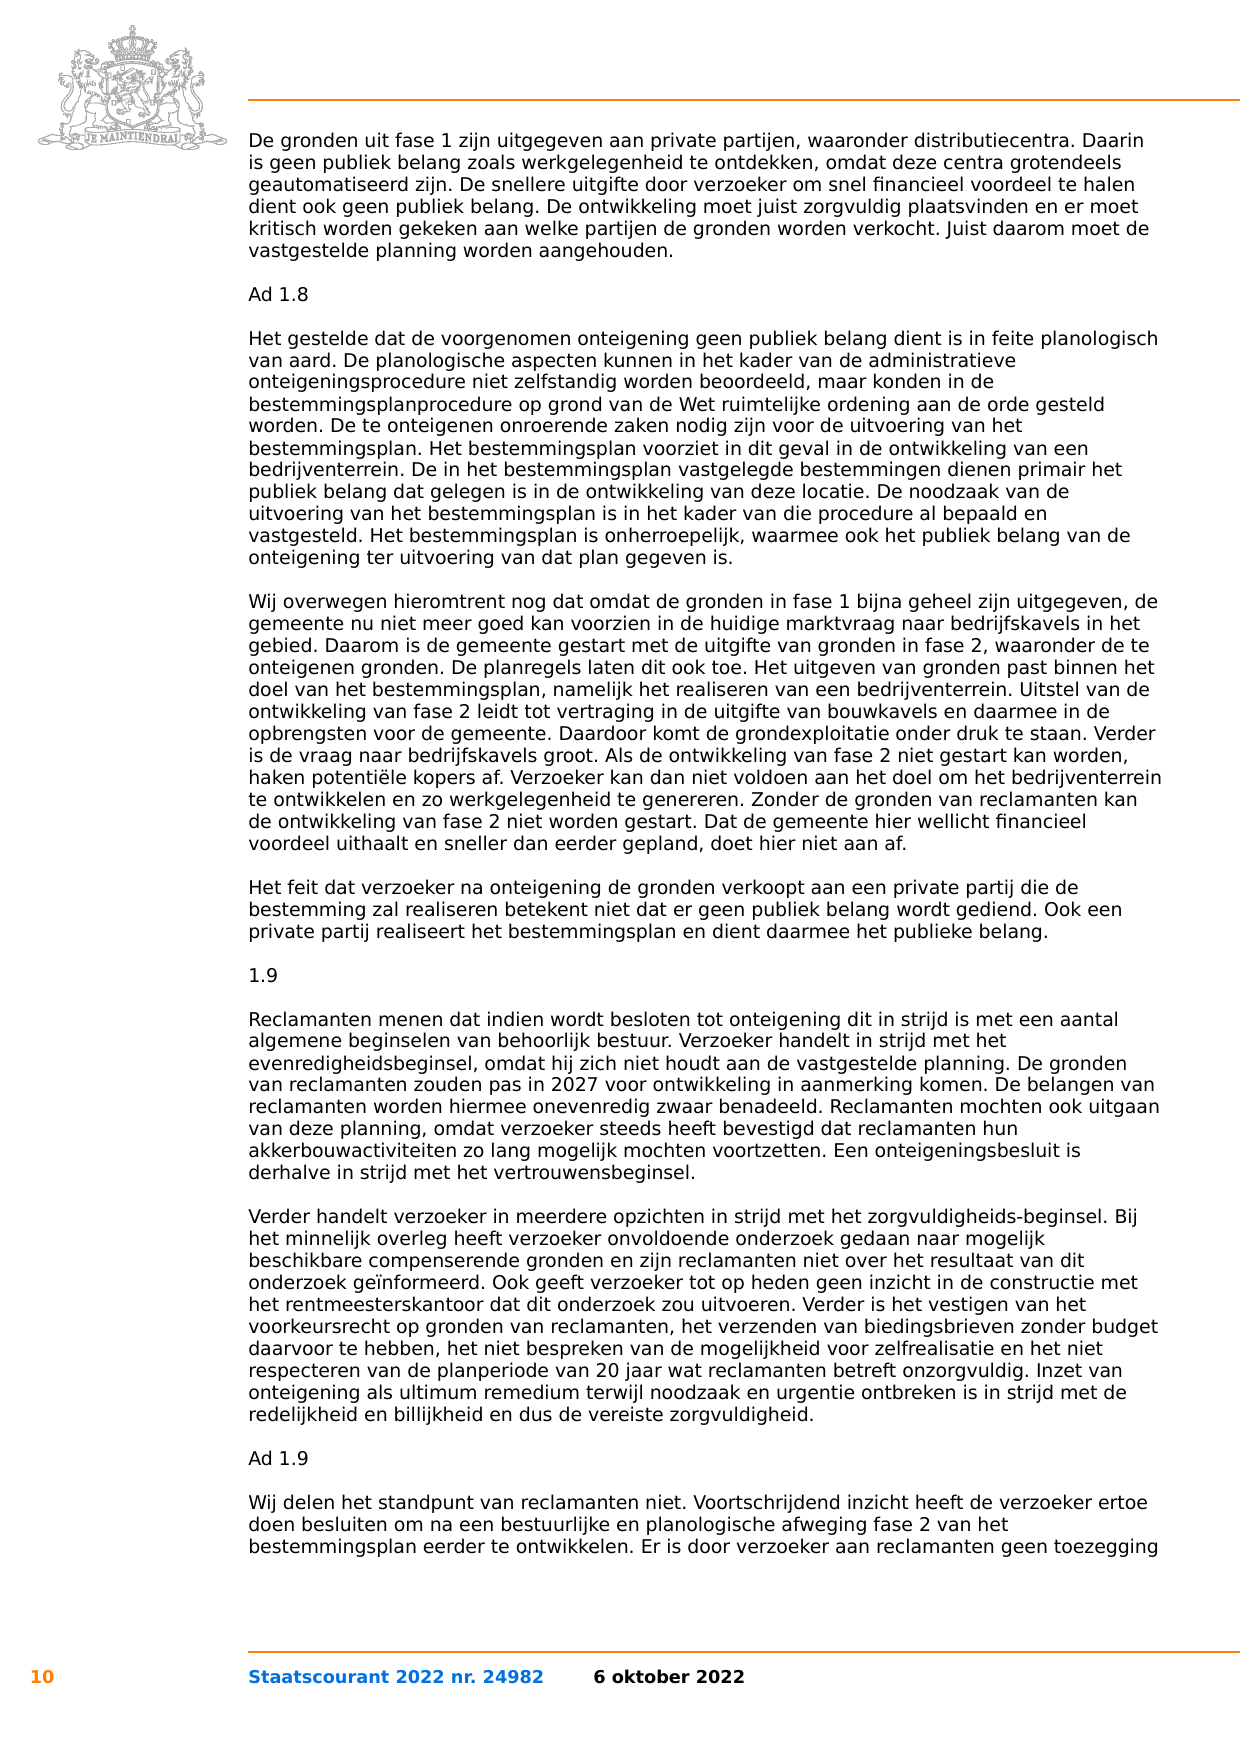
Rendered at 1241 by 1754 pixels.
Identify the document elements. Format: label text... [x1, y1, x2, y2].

picture [38, 25, 227, 150]
text Ad 1.8 [248, 284, 1163, 306]
text Het gestelde dat de voorgenomen onteigening geen publiek belang dient is in feite planologisch van aard. De planologische aspecten kunnen in het kader van de administratieve onteigeningsprocedure niet zelfstandig worden beoordeeld, maar konden in de bestemmingsplanprocedure op grond van de Wet ruimtelijke ordening aan de orde gesteld worden. De te onteigenen onroerende zaken nodig zijn voor de uitvoering van het bestemmingsplan. Het bestemmingsplan voorziet in dit geval in de ontwikkeling van een bedrijventerrein. De in het bestemmingsplan vastgelegde bestemmingen dienen primair het publiek belang dat gelegen is in de ontwikkeling van deze locatie. De noodzaak van de uitvoering van het bestemmingsplan is in het kader van die procedure al bepaald en vastgesteld. Het bestemmingsplan is onherroepelijk, waarmee ook het publiek belang van de onteigening ter uitvoering van dat plan gegeven is. [248, 327, 1163, 569]
text Verder handelt verzoeker in meerdere opzichten in strijd met het zorgvuldigheids-beginsel. Bij het minnelijk overleg heeft verzoeker onvoldoende onderzoek gedaan naar mogelijk beschikbare compenserende gronden en zijn reclamanten niet over het resultaat van dit onderzoek geïnformeerd. Ook geeft verzoeker tot op heden geen inzicht in de constructie met het rentmeesterskantoor dat dit onderzoek zou uitvoeren. Verder is het vestigen van het voorkeursrecht op gronden van reclamanten, het verzenden van biedingsbrieven zonder budget daarvoor te hebben, het niet bespreken van de mogelijkheid voor zelfrealisatie en het niet respecteren van de planperiode van 20 jaar wat reclamanten betreft onzorgvuldig. Inzet van onteigening als ultimum remedium terwijl noodzaak en urgentie ontbreken is in strijd met de redelijkheid en billijkheid en dus de vereiste zorgvuldigheid. [248, 1206, 1163, 1426]
text 1.9 [248, 964, 1163, 987]
text Wij delen het standpunt van reclamanten niet. Voortschrijdend inzicht heeft de verzoeker ertoe doen besluiten om na een bestuurlijke en planologische afweging fase 2 van het bestemmingsplan eerder te ontwikkelen. Er is door verzoeker aan reclamanten geen toezegging [248, 1492, 1163, 1558]
text De gronden uit fase 1 zijn uitgegeven aan private partijen, waaronder distributiecentra. Daarin is geen publiek belang zoals werkgelegenheid te ontdekken, omdat deze centra grotendeels geautomatiseerd zijn. De snellere uitgifte door verzoeker om snel financieel voordeel te halen dient ook geen publiek belang. De ontwikkeling moet juist zorgvuldig plaatsvinden en er moet kritisch worden gekeken aan welke partijen de gronden worden verkocht. Juist daarom moet de vastgestelde planning worden aangehouden. [248, 130, 1163, 262]
text Wij overwegen hieromtrent nog dat omdat de gronden in fase 1 bijna geheel zijn uitgegeven, de gemeente nu niet meer goed kan voorzien in de huidige marktvraag naar bedrijfskavels in het gebied. Daarom is de gemeente gestart met de uitgifte van gronden in fase 2, waaronder de te onteigenen gronden. De planregels laten dit ook toe. Het uitgeven van gronden past binnen het doel van het bestemmingsplan, namelijk het realiseren van een bedrijventerrein. Uitstel van de ontwikkeling van fase 2 leidt tot vertraging in de uitgifte van bouwkavels en daarmee in de opbrengsten voor de gemeente. Daardoor komt de grondexploitatie onder druk te staan. Verder is de vraag naar bedrijfskavels groot. Als de ontwikkeling van fase 2 niet gestart kan worden, haken potentiële kopers af. Verzoeker kan dan niet voldoen aan het doel om het bedrijventerrein te ontwikkelen en zo werkgelegenheid te genereren. Zonder de gronden van reclamanten kan de ontwikkeling van fase 2 niet worden gestart. Dat de gemeente hier wellicht financieel voordeel uithaalt en sneller dan eerder gepland, doet hier niet aan af. [248, 591, 1163, 855]
text Het feit dat verzoeker na onteigening de gronden verkoopt aan een private partij die de bestemming zal realiseren betekent niet dat er geen publiek belang wordt gediend. Ook een private partij realiseert het bestemmingsplan en dient daarmee het publieke belang. [248, 877, 1163, 943]
text Reclamanten menen dat indien wordt besloten tot onteigening dit in strijd is met een aantal algemene beginselen van behoorlijk bestuur. Verzoeker handelt in strijd met het evenredigheidsbeginsel, omdat hij zich niet houdt aan de vastgestelde planning. De gronden van reclamanten zouden pas in 2027 voor ontwikkeling in aanmerking komen. De belangen van reclamanten worden hiermee onevenredig zwaar benadeeld. Reclamanten mochten ook uitgaan van deze planning, omdat verzoeker steeds heeft bevestigd dat reclamanten hun akkerbouwactiviteiten zo lang mogelijk mochten voortzetten. Een onteigeningsbesluit is derhalve in strijd met het vertrouwensbeginsel. [248, 1008, 1163, 1184]
text Ad 1.9 [248, 1448, 1163, 1470]
